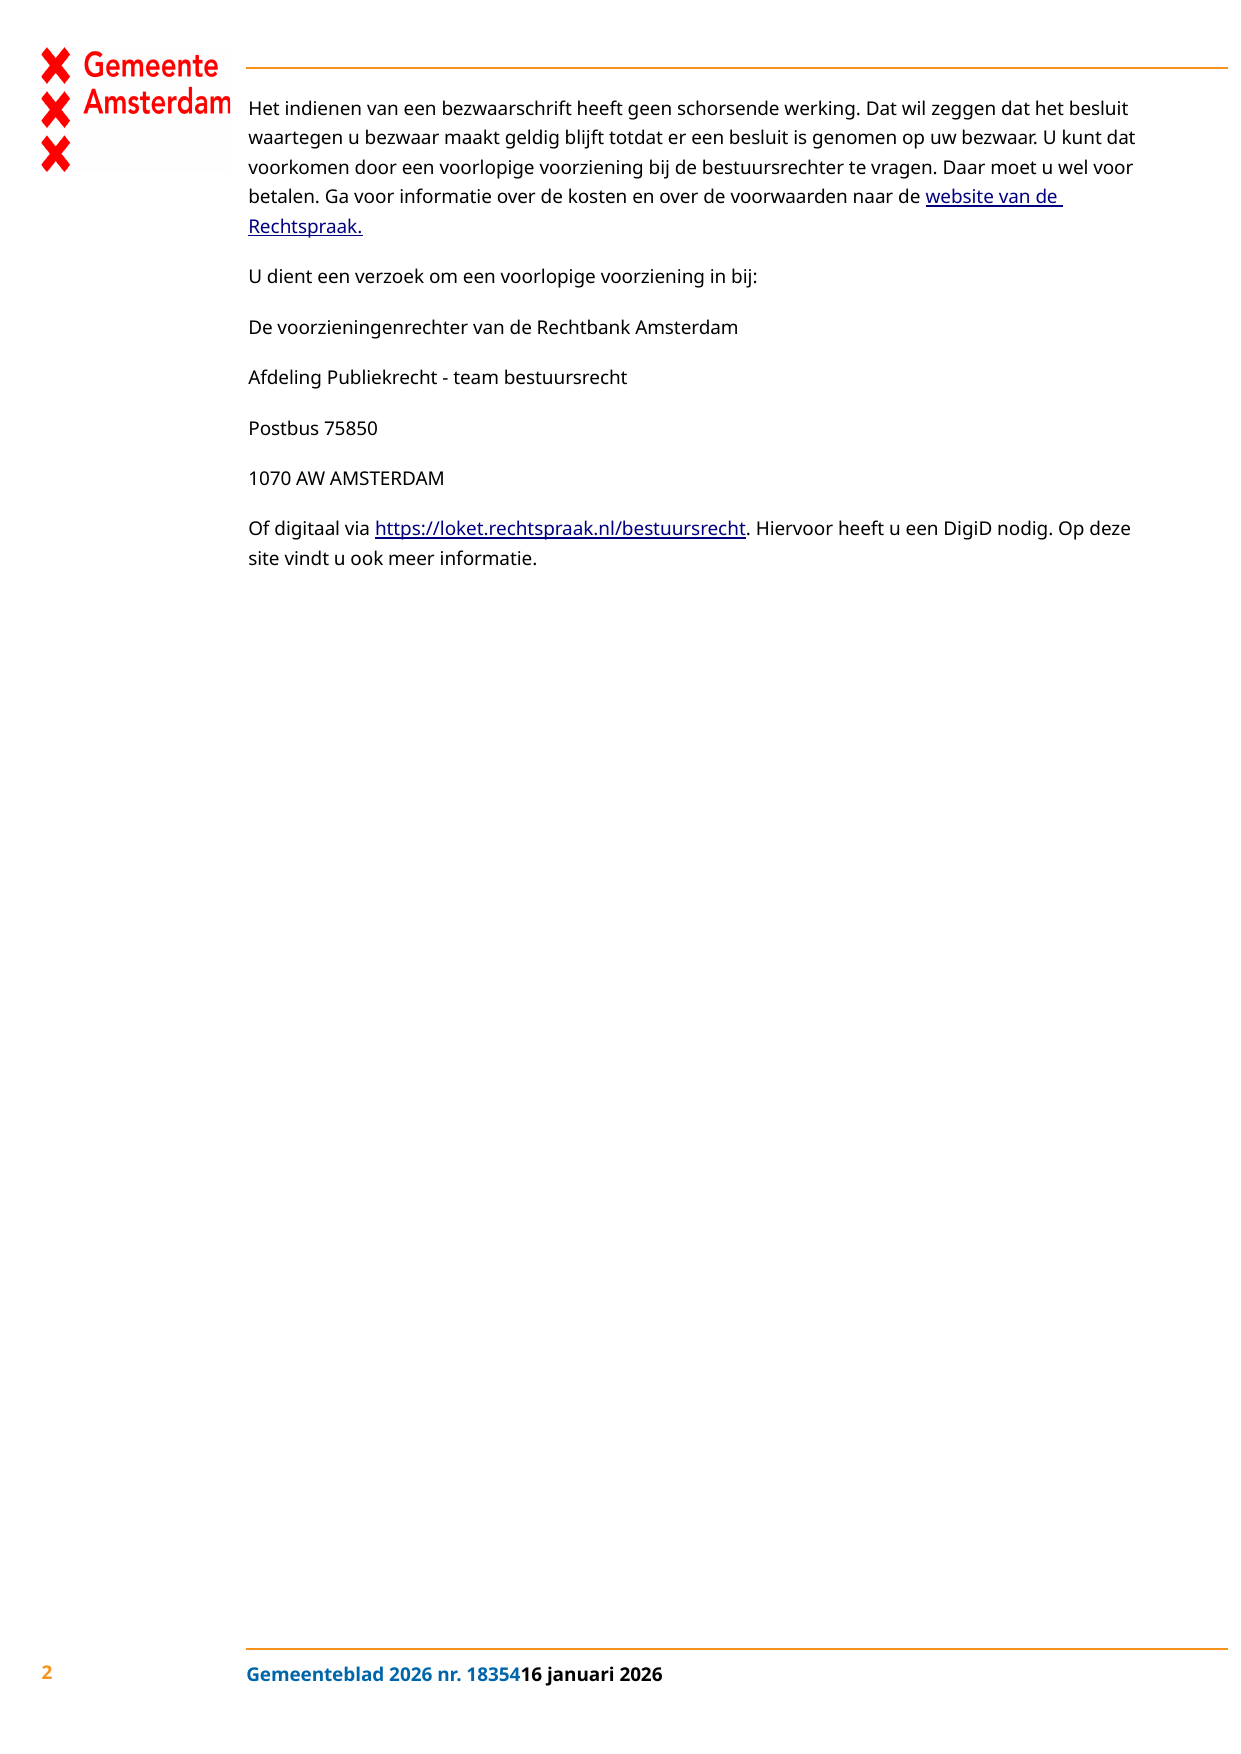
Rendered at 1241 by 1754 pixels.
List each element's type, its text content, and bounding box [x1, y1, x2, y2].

picture [41, 47, 231, 172]
text De voorzieningenrechter van de Rechtbank Amsterdam [248, 314, 1152, 340]
text U dient een verzoek om een voorlopige voorziening in bij: [248, 263, 1152, 289]
text Of digitaal via https://loket.rechtspraak.nl/bestuursrecht. Hiervoor heeft u een DigiD nodig. Op deze site vindt u ook meer informatie. [248, 516, 1152, 571]
text Postbus 75850 [248, 415, 1152, 441]
text Het indienen van een bezwaarschrift heeft geen schorsende werking. Dat wil zeggen dat het besluit waartegen u bezwaar maakt geldig blijft totdat er een besluit is genomen op uw bezwaar. U kunt dat voorkomen door een voorlopige voorziening bij de bestuursrechter te vragen. Daar moet u wel voor betalen. Ga voor informatie over de kosten en over de voorwaarden naar de website van de Rechtspraak. [248, 95, 1152, 239]
text Afdeling Publiekrecht - team bestuursrecht [248, 364, 1152, 390]
text 1070 AW AMSTERDAM [248, 465, 1152, 491]
